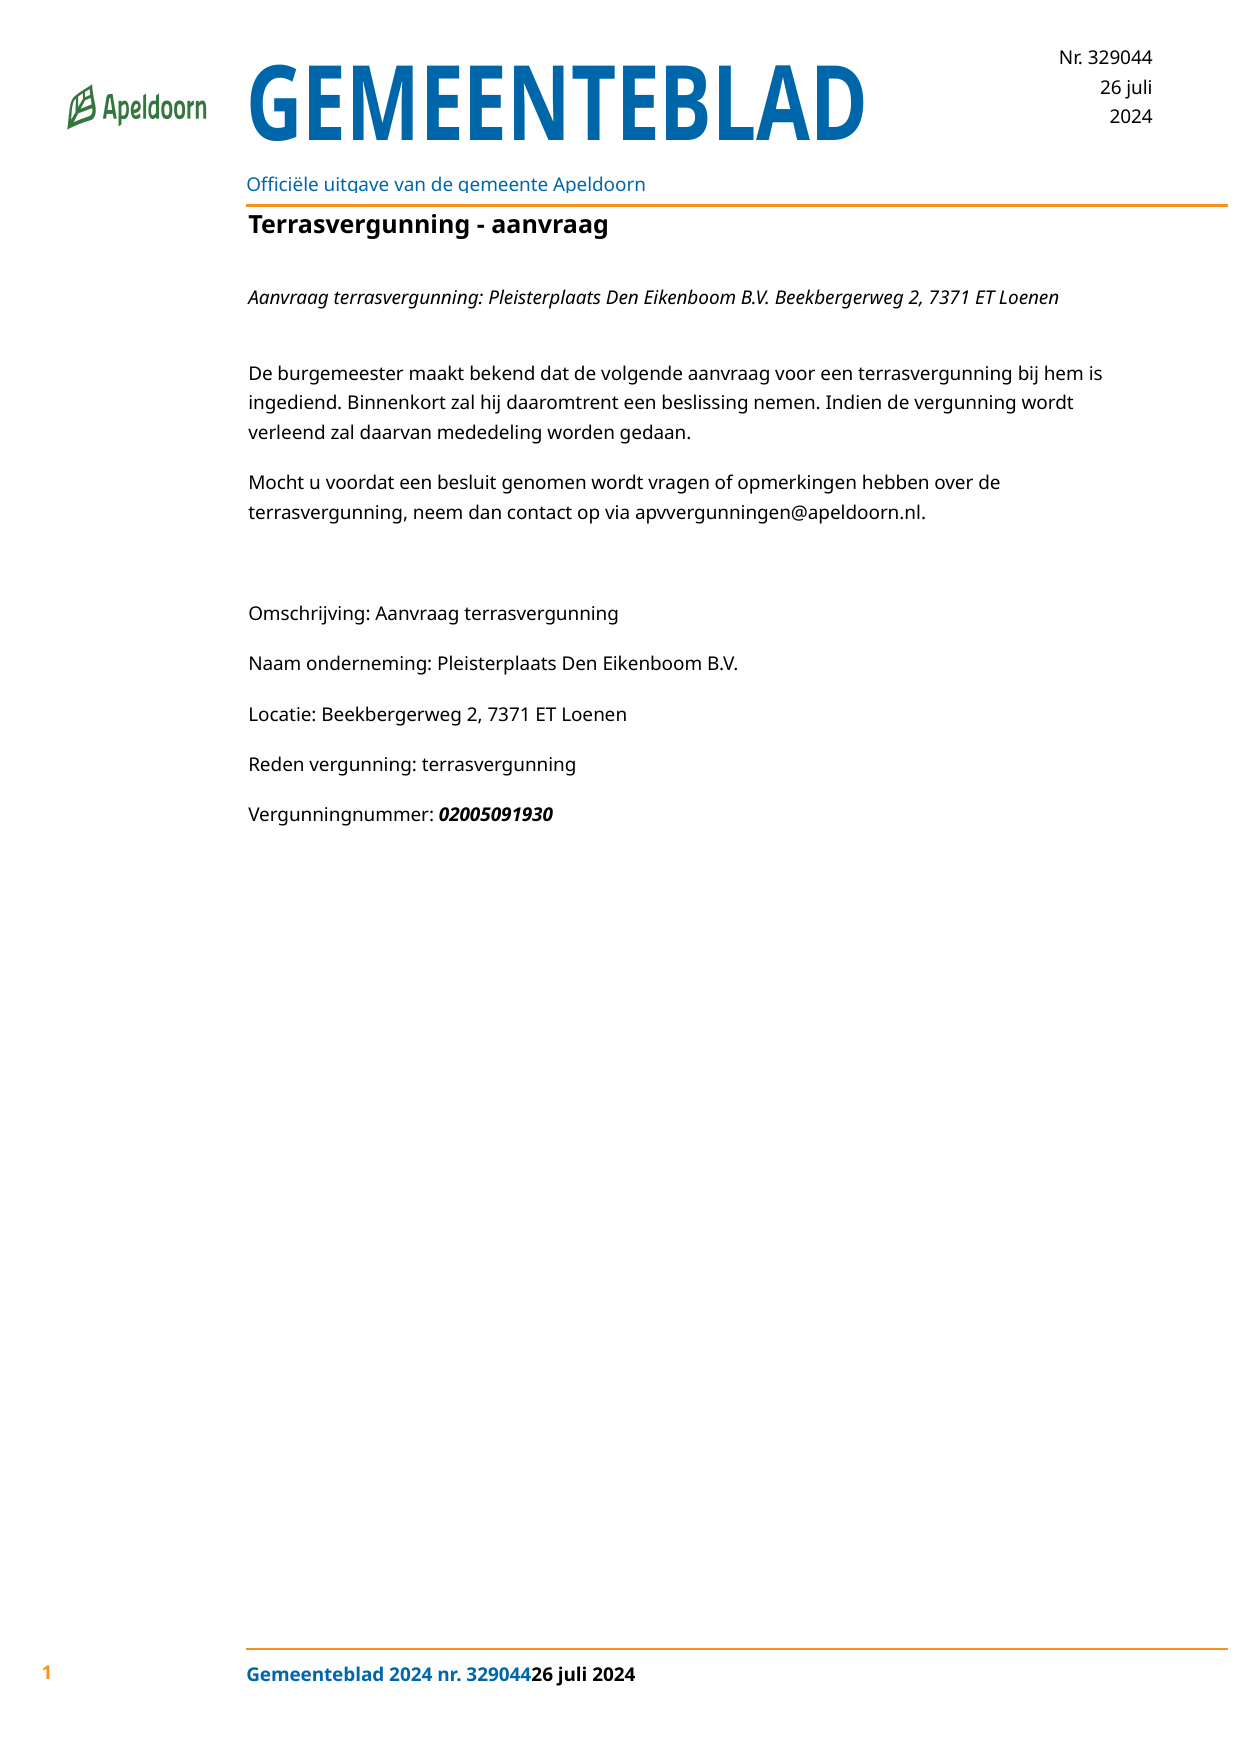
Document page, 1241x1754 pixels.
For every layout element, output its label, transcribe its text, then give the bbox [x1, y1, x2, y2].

picture [41, 47, 231, 172]
text Terrasvergunning - aanvraag [248, 207, 1152, 241]
text Mocht u voordat een besluit genomen wordt vragen of opmerkingen hebben over de terrasvergunning, neem dan contact op via apvvergunningen@apeldoorn.nl. [248, 469, 1152, 525]
text Aanvraag terrasvergunning: Pleisterplaats Den Eikenboom B.V. Beekbergerweg 2, 7371 ET Loenen [248, 284, 1152, 309]
text De burgemeester maakt bekend dat de volgende aanvraag voor een terrasvergunning bij hem is ingediend. Binnenkort zal hij daaromtrent een beslissing nemen. Indien de vergunning wordt verleend zal daarvan mededeling worden gedaan. [248, 360, 1152, 445]
text Naam onderneming: Pleisterplaats Den Eikenboom B.V. [248, 650, 1152, 676]
text Omschrijving: Aanvraag terrasvergunning [248, 600, 1152, 626]
text Reden vergunning: terrasvergunning [248, 751, 1152, 777]
text Locatie: Beekbergerweg 2, 7371 ET Loenen [248, 701, 1152, 727]
text Vergunningnummer: 02005091930 [248, 802, 1152, 827]
